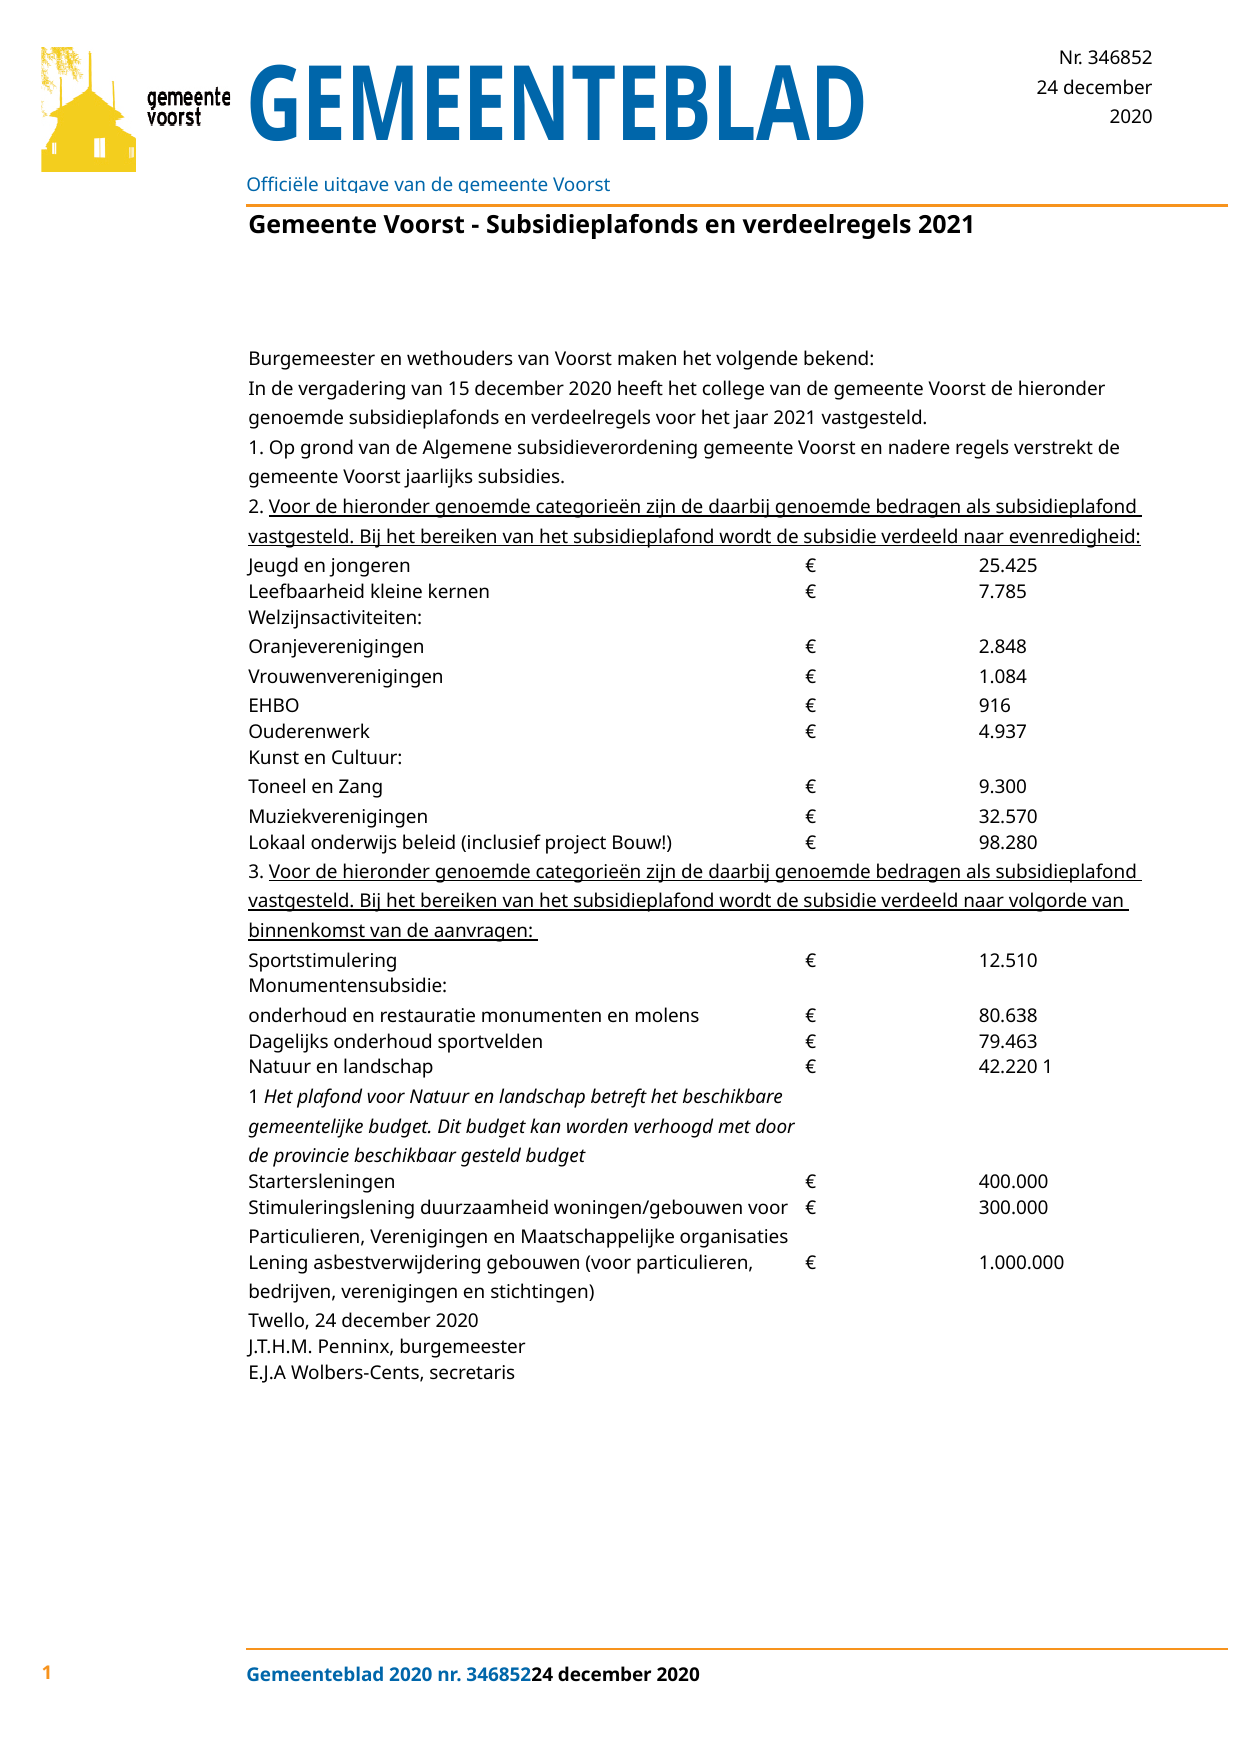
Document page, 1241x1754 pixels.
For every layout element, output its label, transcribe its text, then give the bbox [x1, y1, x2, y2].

table_cell Stimuleringslening duurzaamheid woningen/gebouwen voor Particulieren, Verenigingen en Maatschappelijke organisaties [248, 1194, 805, 1249]
table_cell 80.638 [979, 973, 1152, 1028]
table_cell 42.220 1 [979, 1054, 1152, 1168]
table_cell € [805, 1194, 978, 1249]
table_cell € [805, 1168, 978, 1194]
text In de vergadering van 15 december 2020 heeft het college van de gemeente Voorst de hieronder genoemde subsidieplafonds en verdeelregels voor het jaar 2021 vastgesteld. [248, 375, 1152, 430]
text J.T.H.M. Penninx, burgemeester [248, 1333, 1152, 1359]
table_cell Lokaal onderwijs beleid (inclusief project Bouw!) [248, 829, 805, 855]
table_cell 79.463 [979, 1028, 1152, 1054]
table_header 12.510 [979, 947, 1152, 973]
text Gemeente Voorst - Subsidieplafonds en verdeelregels 2021 [248, 207, 1152, 241]
text Twello, 24 december 2020 [248, 1308, 1152, 1333]
table_cell € € € [805, 604, 978, 718]
table_cell 4.937 [979, 719, 1152, 744]
table_cell 98.280 [979, 829, 1152, 855]
table_cell Kunst en Cultuur: Toneel en Zang Muziekverenigingen [248, 744, 805, 829]
table_cell Startersleningen [248, 1168, 805, 1194]
table_cell Lening asbestverwijdering gebouwen (voor particulieren, bedrijven, verenigingen en stichtingen) [248, 1249, 805, 1304]
table_cell 1.000.000 [979, 1249, 1152, 1304]
table_cell € € [805, 744, 978, 829]
picture [41, 47, 231, 172]
table_cell € [805, 719, 978, 744]
table_cell 300.000 [979, 1194, 1152, 1249]
text 2. Voor de hieronder genoemde categorieën zijn de daarbij genoemde bedragen als subsidieplafond vastgesteld. Bij het bereiken van het subsidieplafond wordt de subsidie verdeeld naar evenredigheid: [248, 493, 1152, 548]
table_cell Dagelijks onderhoud sportvelden [248, 1028, 805, 1054]
table_header € [805, 553, 978, 578]
table_header Sportstimulering [248, 947, 805, 973]
text 3. Voor de hieronder genoemde categorieën zijn de daarbij genoemde bedragen als subsidieplafond vastgesteld. Bij het bereiken van het subsidieplafond wordt de subsidie verdeeld naar volgorde van binnenkomst van de aanvragen: [248, 858, 1152, 943]
table_cell Leefbaarheid kleine kernen [248, 578, 805, 604]
table_cell 7.785 [979, 578, 1152, 604]
table_cell € [805, 1249, 978, 1304]
table_cell € [805, 829, 978, 855]
table_cell Welzijnsactiviteiten: Oranjeverenigingen Vrouwenverenigingen EHBO [248, 604, 805, 718]
text E.J.A Wolbers-Cents, secretaris [248, 1359, 1152, 1385]
table_cell Natuur en landschap 1 Het plafond voor Natuur en landschap betreft het beschikbare gemeentelijke budget. Dit budget kan worden verhoogd met door de provincie beschikbaar gesteld budget [248, 1054, 805, 1168]
text Burgemeester en wethouders van Voorst maken het volgende bekend: [248, 345, 1152, 371]
table_cell Monumentensubsidie: onderhoud en restauratie monumenten en molens [248, 973, 805, 1028]
text 1. Op grond van de Algemene subsidieverordening gemeente Voorst en nadere regels verstrekt de gemeente Voorst jaarlijks subsidies. [248, 434, 1152, 489]
table_cell 9.300 32.570 [979, 744, 1152, 829]
table_header € [805, 947, 978, 973]
table_cell € [805, 973, 978, 1028]
table_cell € [805, 578, 978, 604]
table_header Jeugd en jongeren [248, 553, 805, 578]
table_cell € [805, 1028, 978, 1054]
table_header 25.425 [979, 553, 1152, 578]
table_cell 400.000 [979, 1168, 1152, 1194]
table_cell 2.848 1.084 916 [979, 604, 1152, 718]
table_cell Ouderenwerk [248, 719, 805, 744]
table_cell € [805, 1054, 978, 1168]
